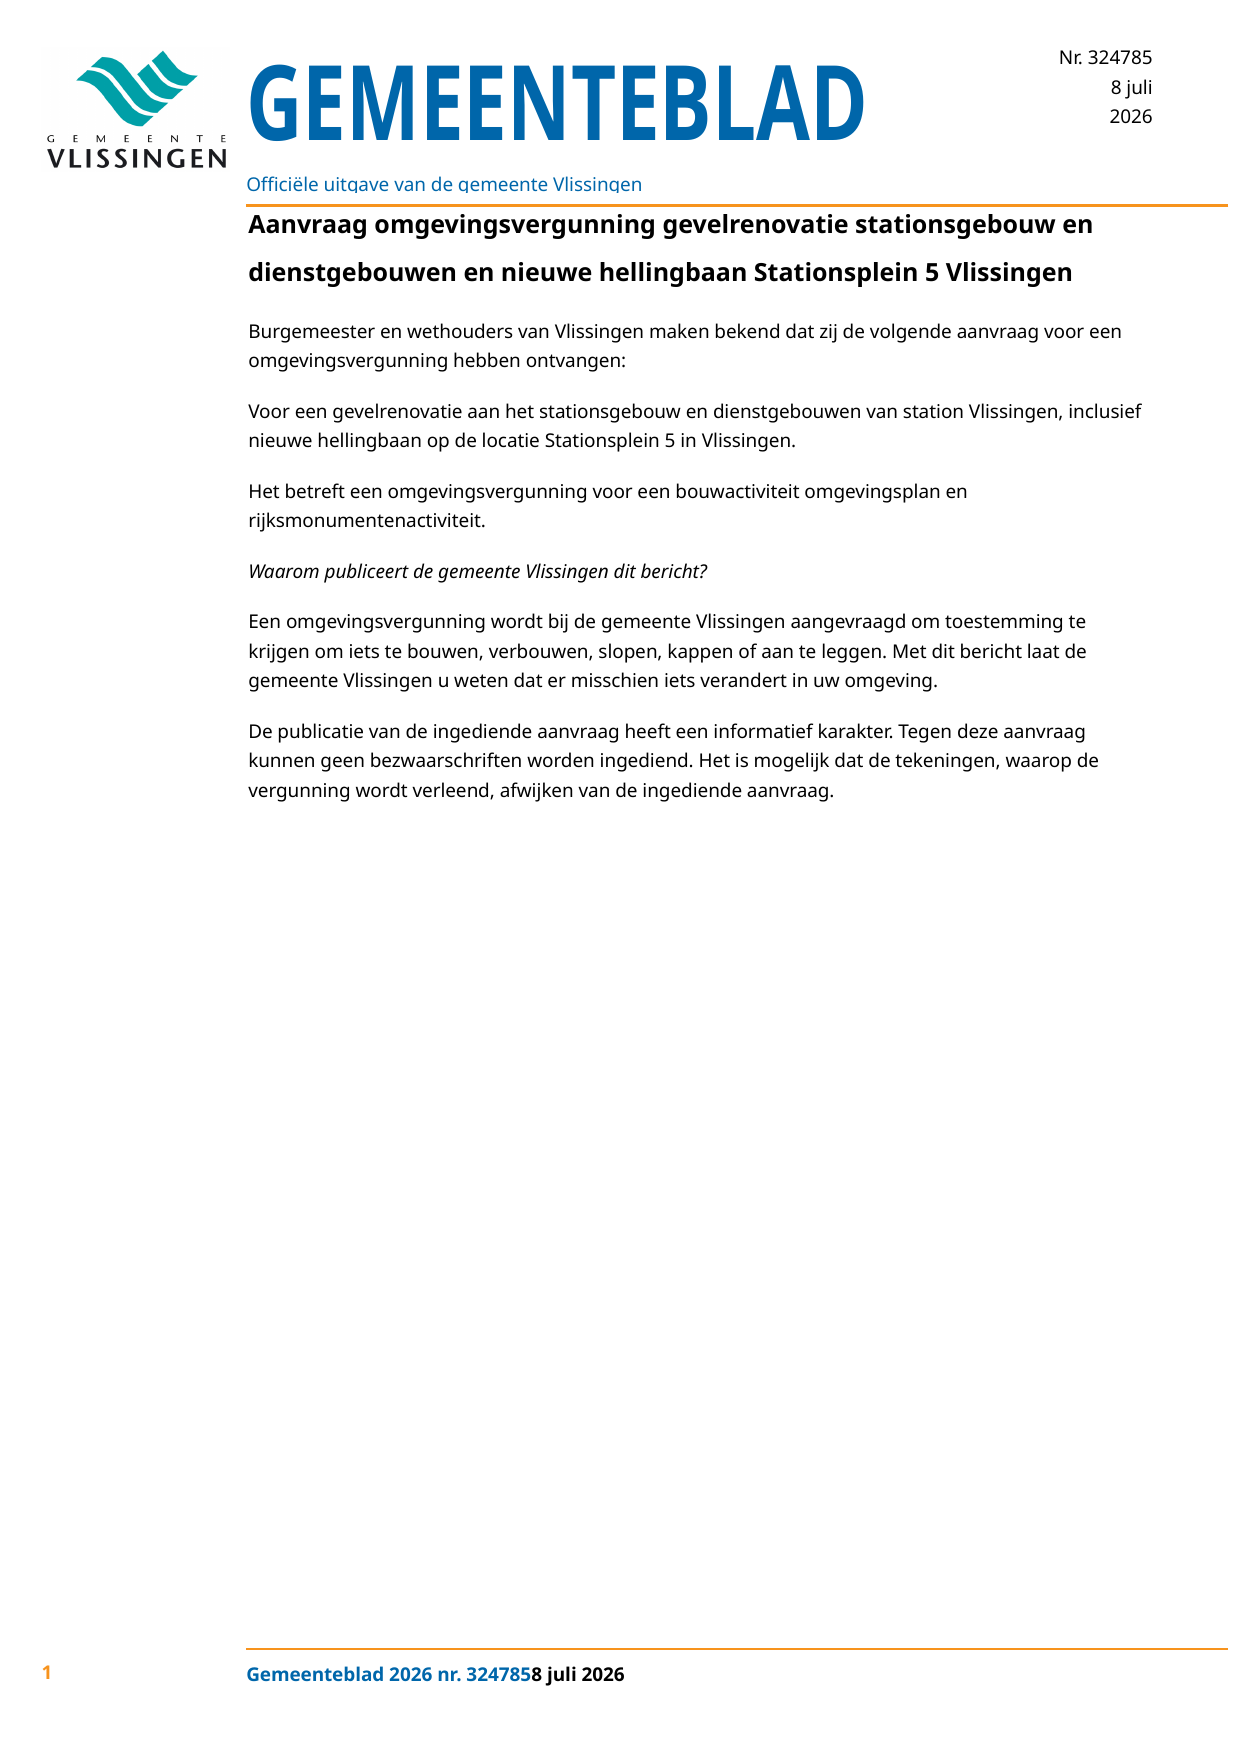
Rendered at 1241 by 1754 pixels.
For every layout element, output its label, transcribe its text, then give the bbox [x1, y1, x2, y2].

text Burgemeester en wethouders van Vlissingen maken bekend dat zij de volgende aanvraag voor een omgevingsvergunning hebben ontvangen: [248, 318, 1152, 373]
text Het betreft een omgevingsvergunning voor een bouwactiviteit omgevingsplan en rijksmonumentenactiviteit. [248, 478, 1152, 533]
text De publicatie van de ingediende aanvraag heeft een informatief karakter. Tegen deze aanvraag kunnen geen bezwaarschriften worden ingediend. Het is mogelijk dat de tekeningen, waarop de vergunning wordt verleend, afwijken van de ingediende aanvraag. [248, 718, 1152, 803]
text Waarom publiceert de gemeente Vlissingen dit bericht? [248, 558, 1152, 584]
picture [41, 47, 231, 172]
text Voor een gevelrenovatie aan het stationsgebouw en dienstgebouwen van station Vlissingen, inclusief nieuwe hellingbaan op de locatie Stationsplein 5 in Vlissingen. [248, 398, 1152, 453]
text Aanvraag omgevingsvergunning gevelrenovatie stationsgebouw en dienstgebouwen en nieuwe hellingbaan Stationsplein 5 Vlissingen [248, 207, 1152, 288]
text Een omgevingsvergunning wordt bij de gemeente Vlissingen aangevraagd om toestemming te krijgen om iets te bouwen, verbouwen, slopen, kappen of aan te leggen. Met dit bericht laat de gemeente Vlissingen u weten dat er misschien iets verandert in uw omgeving. [248, 608, 1152, 693]
